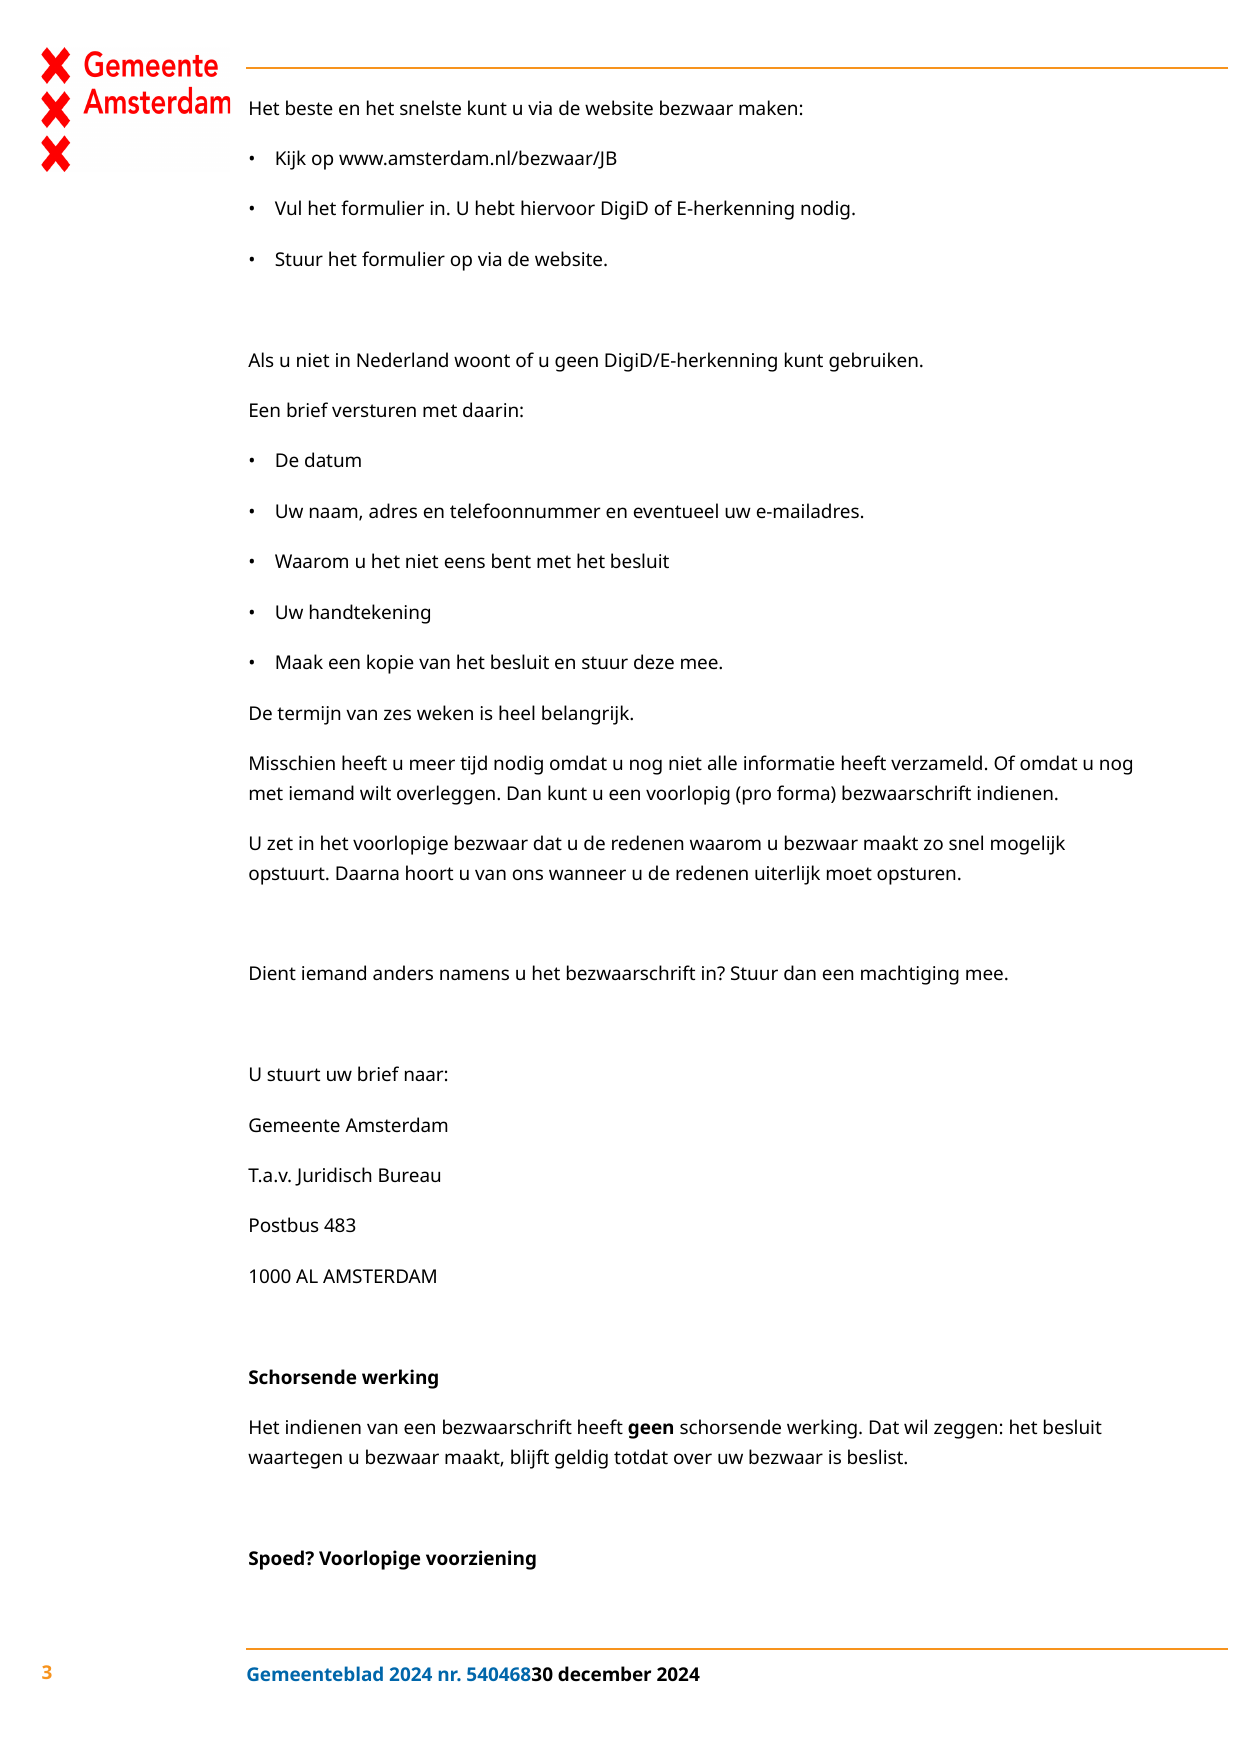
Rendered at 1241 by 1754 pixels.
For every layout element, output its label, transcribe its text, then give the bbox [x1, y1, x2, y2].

text De termijn van zes weken is heel belangrijk. [248, 700, 1152, 726]
text T.a.v. Juridisch Bureau [248, 1162, 1152, 1188]
text U stuurt uw brief naar: [248, 1061, 1152, 1087]
text Misschien heeft u meer tijd nodig omdat u nog niet alle informatie heeft verzameld. Of omdat u nog met iemand wilt overleggen. Dan kunt u een voorlopig (pro forma) bezwaarschrift indienen. [248, 750, 1152, 806]
text • Kijk op www.amsterdam.nl/bezwaar/JB [248, 145, 1152, 171]
text Een brief versturen met daarin: [248, 397, 1152, 423]
text Spoed? Voorlopige voorziening [248, 1545, 1152, 1571]
text Het beste en het snelste kunt u via de website bezwaar maken: [248, 95, 1152, 121]
text 1000 AL AMSTERDAM [248, 1263, 1152, 1289]
text • Waarom u het niet eens bent met het besluit [248, 548, 1152, 574]
text • Stuur het formulier op via de website. [248, 246, 1152, 272]
text • Maak een kopie van het besluit en stuur deze mee. [248, 649, 1152, 675]
text Gemeente Amsterdam [248, 1112, 1152, 1138]
text Het indienen van een bezwaarschrift heeft geen schorsende werking. Dat wil zeggen: het besluit waartegen u bezwaar maakt, blijft geldig totdat over uw bezwaar is beslist. [248, 1414, 1152, 1470]
text Als u niet in Nederland woont of u geen DigiD/E-herkenning kunt gebruiken. [248, 347, 1152, 373]
picture [41, 47, 231, 172]
text • Vul het formulier in. U hebt hiervoor DigiD of E-herkenning nodig. [248, 196, 1152, 221]
text • Uw naam, adres en telefoonnummer en eventueel uw e-mailadres. [248, 498, 1152, 524]
text U zet in het voorlopige bezwaar dat u de redenen waarom u bezwaar maakt zo snel mogelijk opstuurt. Daarna hoort u van ons wanneer u de redenen uiterlijk moet opsturen. [248, 830, 1152, 886]
text Dient iemand anders namens u het bezwaarschrift in? Stuur dan een machtiging mee. [248, 961, 1152, 986]
text Schorsende werking [248, 1364, 1152, 1390]
text • Uw handtekening [248, 599, 1152, 625]
text Postbus 483 [248, 1213, 1152, 1238]
text • De datum [248, 448, 1152, 473]
